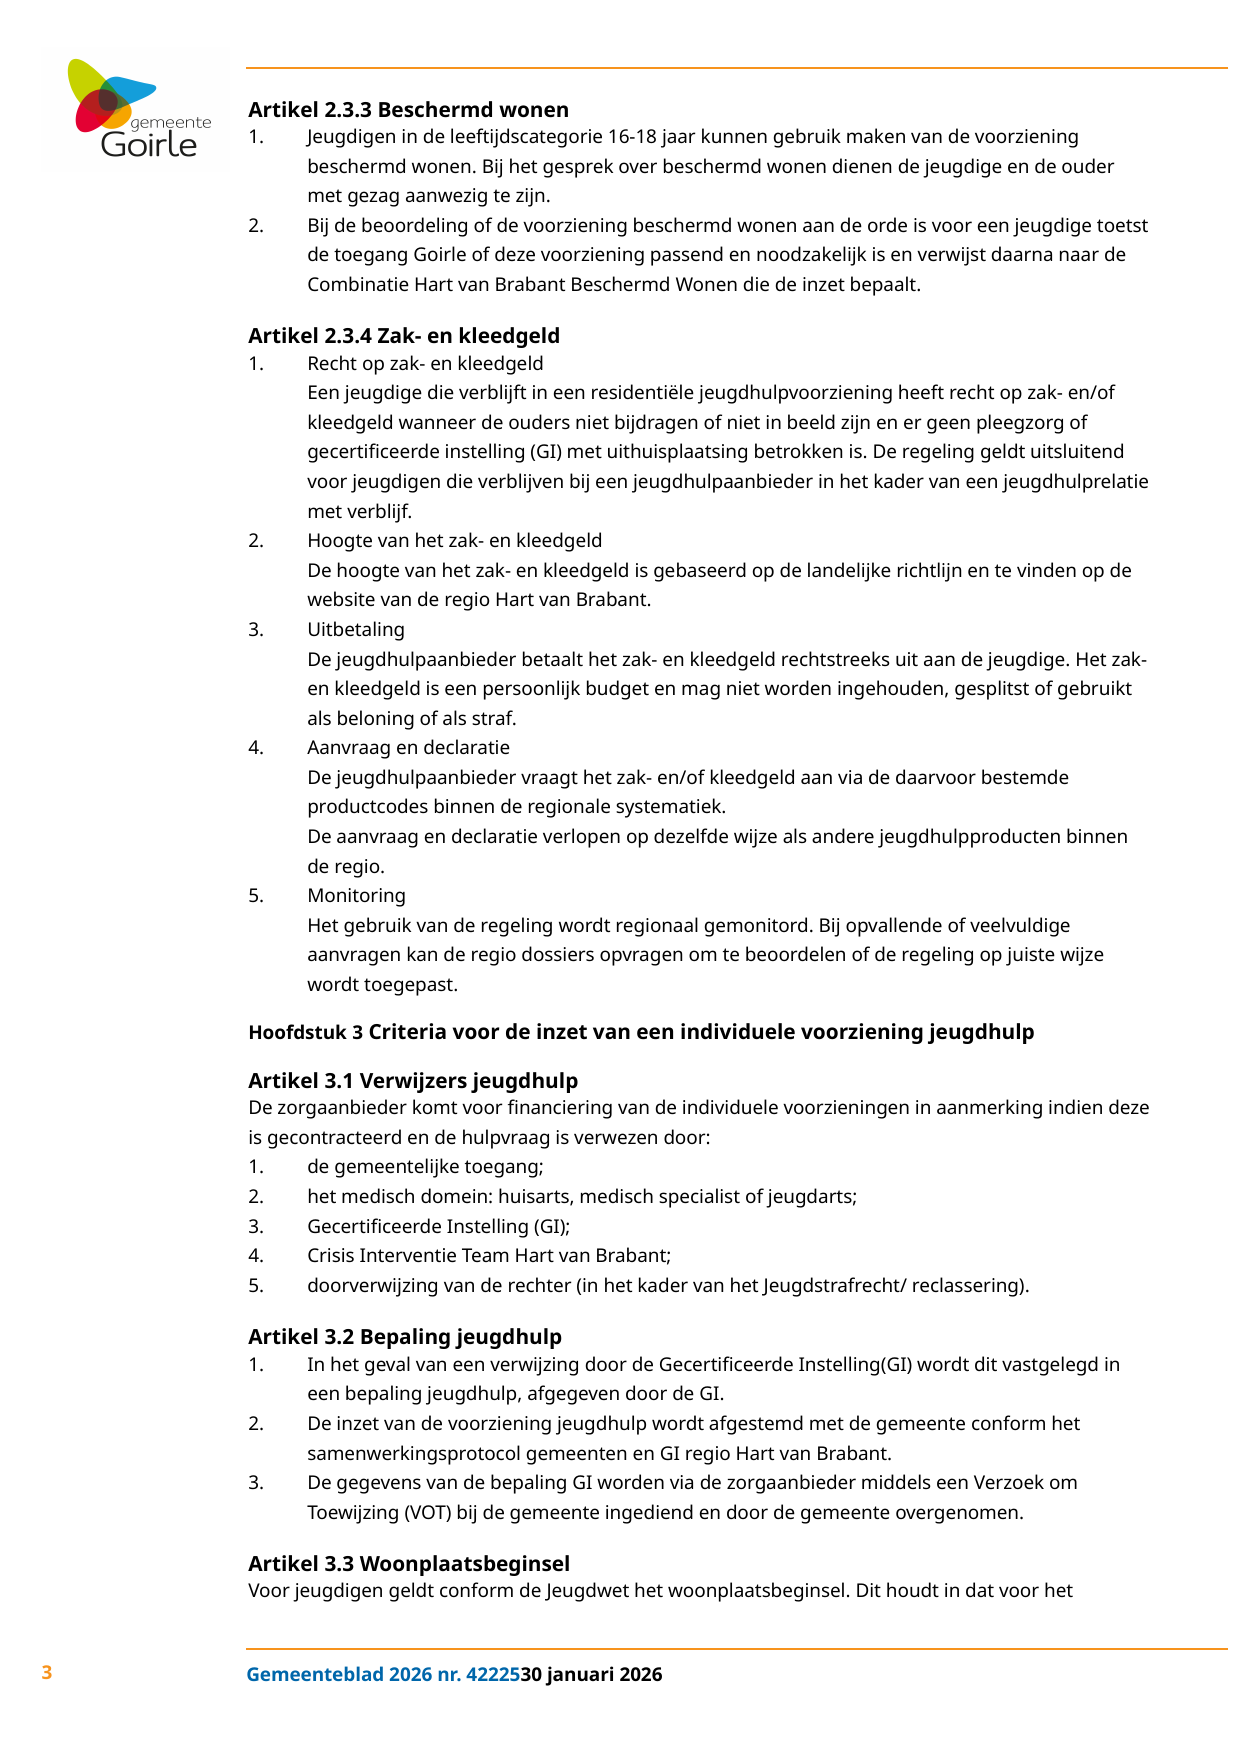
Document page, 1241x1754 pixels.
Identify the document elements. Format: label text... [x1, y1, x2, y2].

list De jeugdhulpaanbieder vraagt het zak- en/of kleedgeld aan via de daarvoor bestemde productcodes binnen de regionale systematiek. [248, 764, 1152, 819]
text Voor jeugdigen geldt conform de Jeugdwet het woonplaatsbeginsel. Dit houdt in dat voor het [248, 1578, 1152, 1603]
list Recht op zak- en kleedgeld [248, 350, 1152, 376]
text Artikel 2.3.3 Beschermd wonen [248, 95, 1152, 123]
text Artikel 3.1 Verwijzers jeugdhulp [248, 1066, 1152, 1094]
list Uitbetaling [248, 616, 1152, 642]
text Artikel 3.2 Bepaling jeugdhulp [248, 1322, 1152, 1351]
text Hoofdstuk 3 Criteria voor de inzet van een individuele voorziening jeugdhulp [248, 1017, 1152, 1045]
list de gemeentelijke toegang; [248, 1154, 1152, 1179]
list Een jeugdige die verblijft in een residentiële jeugdhulpvoorziening heeft recht op zak- en/of kleedgeld wanneer de ouders niet bijdragen of niet in beeld zijn en er geen pleegzorg of gecertificeerde instelling (GI) met uithuisplaatsing betrokken is. De regeling geldt uitsluitend voor jeugdigen die verblijven bij een jeugdhulpaanbieder in het kader van een jeugdhulprelatie met verblijf. [248, 379, 1152, 524]
text De zorgaanbieder komt voor financiering van de individuele voorzieningen in aanmerking indien deze is gecontracteerd en de hulpvraag is verwezen door: [248, 1094, 1152, 1150]
list Het gebruik van de regeling wordt regionaal gemonitord. Bij opvallende of veelvuldige aanvragen kan de regio dossiers opvragen om te beoordelen of de regeling op juiste wijze wordt toegepast. [248, 912, 1152, 997]
picture [41, 47, 231, 172]
list In het geval van een verwijzing door de Gecertificeerde Instelling(GI) wordt dit vastgelegd in een bepaling jeugdhulp, afgegeven door de GI. [248, 1351, 1152, 1406]
list doorverwijzing van de rechter (in het kader van het Jeugdstrafrecht/ reclassering). [248, 1272, 1152, 1298]
list Hoogte van het zak- en kleedgeld [248, 527, 1152, 553]
list De inzet van de voorziening jeugdhulp wordt afgestemd met de gemeente conform het samenwerkingsprotocol gemeenten en GI regio Hart van Brabant. [248, 1410, 1152, 1465]
text Artikel 3.3 Woonplaatsbeginsel [248, 1549, 1152, 1578]
list Gecertificeerde Instelling (GI); [248, 1213, 1152, 1239]
text Artikel 2.3.4 Zak- en kleedgeld [248, 322, 1152, 350]
list Jeugdigen in de leeftijdscategorie 16-18 jaar kunnen gebruik maken van de voorziening beschermd wonen. Bij het gesprek over beschermd wonen dienen de jeugdige en de ouder met gezag aanwezig te zijn. [248, 123, 1152, 208]
list het medisch domein: huisarts, medisch specialist of jeugdarts; [248, 1183, 1152, 1209]
list Aanvraag en declaratie [248, 734, 1152, 760]
list Bij de beoordeling of de voorziening beschermd wonen aan de orde is voor een jeugdige toetst de toegang Goirle of deze voorziening passend en noodzakelijk is en verwijst daarna naar de Combinatie Hart van Brabant Beschermd Wonen die de inzet bepaalt. [248, 212, 1152, 297]
list De jeugdhulpaanbieder betaalt het zak- en kleedgeld rechtstreeks uit aan de jeugdige. Het zak- en kleedgeld is een persoonlijk budget en mag niet worden ingehouden, gesplitst of gebruikt als beloning of als straf. [248, 646, 1152, 731]
list Crisis Interventie Team Hart van Brabant; [248, 1242, 1152, 1268]
list Monitoring [248, 882, 1152, 908]
list De aanvraag en declaratie verlopen op dezelfde wijze als andere jeugdhulpproducten binnen de regio. [248, 823, 1152, 879]
list De hoogte van het zak- en kleedgeld is gebaseerd op de landelijke richtlijn en te vinden op de website van de regio Hart van Brabant. [248, 557, 1152, 612]
list De gegevens van de bepaling GI worden via de zorgaanbieder middels een Verzoek om Toewijzing (VOT) bij de gemeente ingediend en door de gemeente overgenomen. [248, 1469, 1152, 1524]
